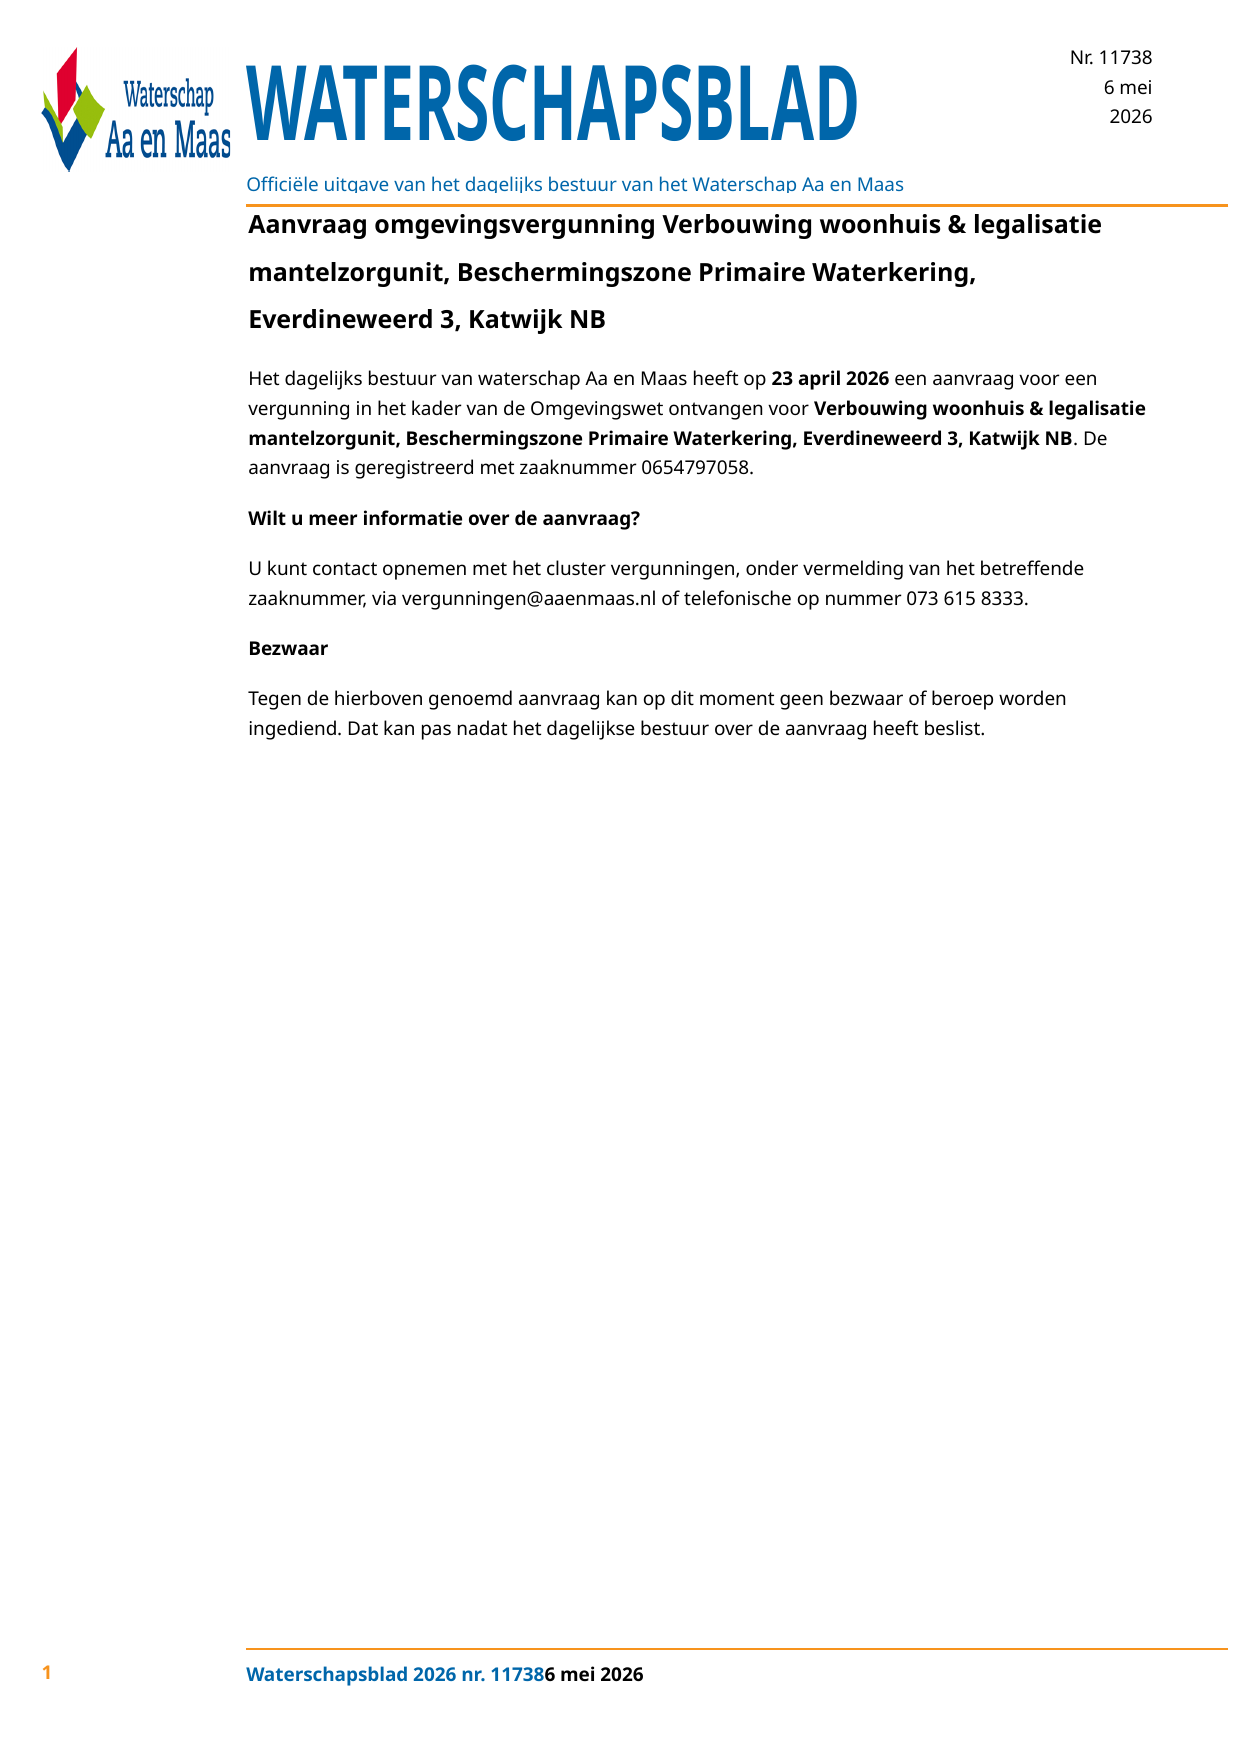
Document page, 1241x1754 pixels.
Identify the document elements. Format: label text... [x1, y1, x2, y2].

text Wilt u meer informatie over de aanvraag? [248, 505, 1152, 530]
picture [41, 47, 231, 172]
text Het dagelijks bestuur van waterschap Aa en Maas heeft op 23 april 2026 een aanvraag voor een vergunning in het kader van de Omgevingswet ontvangen voor Verbouwing woonhuis & legalisatie mantelzorgunit, Beschermingszone Primaire Waterkering, Everdineweerd 3, Katwijk NB. De aanvraag is geregistreerd met zaaknummer 0654797058. [248, 366, 1152, 480]
text Bezwaar [248, 635, 1152, 661]
text Aanvraag omgevingsvergunning Verbouwing woonhuis & legalisatie mantelzorgunit, Beschermingszone Primaire Waterkering, Everdineweerd 3, Katwijk NB [248, 207, 1152, 336]
text Tegen de hierboven genoemd aanvraag kan op dit moment geen bezwaar of beroep worden ingediend. Dat kan pas nadat het dagelijkse bestuur over de aanvraag heeft beslist. [248, 686, 1152, 741]
text U kunt contact opnemen met het cluster vergunningen, onder vermelding van het betreffende zaaknummer, via vergunningen@aaenmaas.nl of telefonische op nummer 073 615 8333. [248, 555, 1152, 610]
